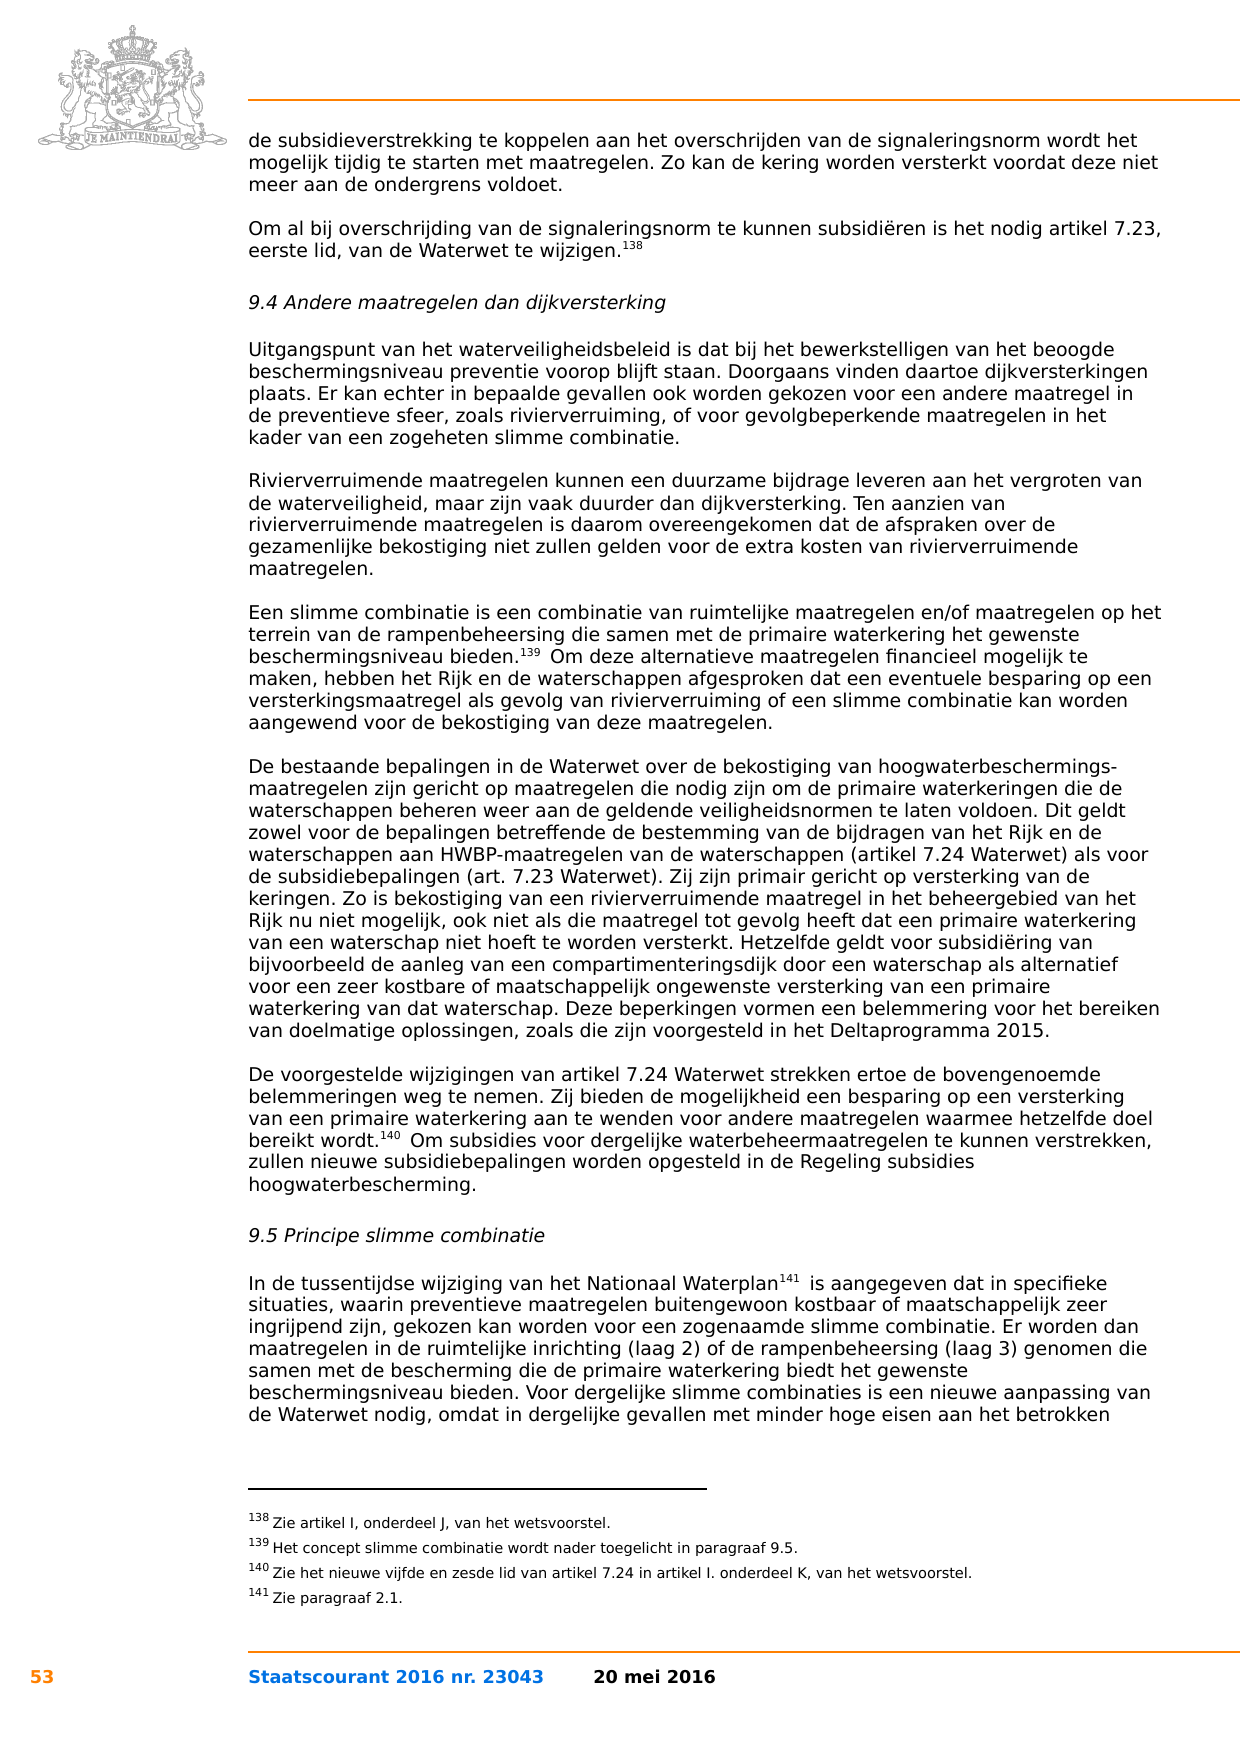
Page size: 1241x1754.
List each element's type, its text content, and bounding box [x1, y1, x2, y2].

text de subsidieverstrekking te koppelen aan het overschrijden van de signaleringsnorm wordt het mogelijk tijdig te starten met maatregelen. Zo kan de kering worden versterkt voordat deze niet meer aan de ondergrens voldoet. [248, 130, 1163, 196]
picture [38, 25, 227, 150]
text Rivierverruimende maatregelen kunnen een duurzame bijdrage leveren aan het vergroten van de waterveiligheid, maar zijn vaak duurder dan dijkversterking. Ten aanzien van rivierverruimende maatregelen is daarom overeengekomen dat de afspraken over de gezamenlijke bekostiging niet zullen gelden voor de extra kosten van rivierverruimende maatregelen. [248, 470, 1163, 580]
text Om al bij overschrijding van de signaleringsnorm te kunnen subsidiëren is het nodig artikel 7.23, eerste lid, van de Waterwet te wijzigen. [248, 218, 1163, 262]
text Uitgangspunt van het waterveiligheidsbeleid is dat bij het bewerkstelligen van het beoogde beschermingsniveau preventie voorop blijft staan. Doorgaans vinden daartoe dijkversterkingen plaats. Er kan echter in bepaalde gevallen ook worden gekozen voor een andere maatregel in de preventieve sfeer, zoals rivierverruiming, of voor gevolgbeperkende maatregelen in het kader van een zogeheten slimme combinatie. [248, 339, 1163, 448]
subtitle 9.5 Principe slimme combinatie [248, 1225, 1163, 1247]
text Zie het nieuwe vijfde en zesde lid van artikel 7.24 in artikel I. onderdeel K, van het wetsvoorstel. [248, 1561, 1163, 1583]
text De voorgestelde wijzigingen van artikel 7.24 Waterwet strekken ertoe de bovengenoemde belemmeringen weg te nemen. Zij bieden de mogelijkheid een besparing op een versterking van een primaire waterkering aan te wenden voor andere maatregelen waarmee hetzelfde doel bereikt wordt. Om subsidies voor dergelijke waterbeheermaatregelen te kunnen verstrekken, zullen nieuwe subsidiebepalingen worden opgesteld in de Regeling subsidies hoogwaterbescherming. [248, 1063, 1163, 1195]
text Een slimme combinatie is een combinatie van ruimtelijke maatregelen en/of maatregelen op het terrein van de rampenbeheersing die samen met de primaire waterkering het gewenste beschermingsniveau bieden. Om deze alternatieve maatregelen financieel mogelijk te maken, hebben het Rijk en de waterschappen afgesproken dat een eventuele besparing op een versterkingsmaatregel als gevolg van rivierverruiming of een slimme combinatie kan worden aangewend voor de bekostiging van deze maatregelen. [248, 602, 1163, 734]
text Het concept slimme combinatie wordt nader toegelicht in paragraaf 9.5. [248, 1536, 1163, 1558]
text De bestaande bepalingen in de Waterwet over de bekostiging van hoogwaterbeschermings-maatregelen zijn gericht op maatregelen die nodig zijn om de primaire waterkeringen die de waterschappen beheren weer aan de geldende veiligheidsnormen te laten voldoen. Dit geldt zowel voor de bepalingen betreffende de bestemming van de bijdragen van het Rijk en de waterschappen aan HWBP-maatregelen van de waterschappen (artikel 7.24 Waterwet) als voor de subsidiebepalingen (art. 7.23 Waterwet). Zij zijn primair gericht op versterking van de keringen. Zo is bekostiging van een rivierverruimende maatregel in het beheergebied van het Rijk nu niet mogelijk, ook niet als die maatregel tot gevolg heeft dat een primaire waterkering van een waterschap niet hoeft te worden versterkt. Hetzelfde geldt voor subsidiëring van bijvoorbeeld de aanleg van een compartimenteringsdijk door een waterschap als alternatief voor een zeer kostbare of maatschappelijk ongewenste versterking van een primaire waterkering van dat waterschap. Deze beperkingen vormen een belemmering voor het bereiken van doelmatige oplossingen, zoals die zijn voorgesteld in het Deltaprogramma 2015. [248, 756, 1163, 1042]
text Zie artikel I, onderdeel J, van het wetsvoorstel. [248, 1511, 1163, 1533]
text Zie paragraaf 2.1. [248, 1586, 1163, 1608]
text In de tussentijdse wijziging van het Nationaal Waterplan is aangegeven dat in specifieke situaties, waarin preventieve maatregelen buitengewoon kostbaar of maatschappelijk zeer ingrijpend zijn, gekozen kan worden voor een zogenaamde slimme combinatie. Er worden dan maatregelen in de ruimtelijke inrichting (laag 2) of de rampenbeheersing (laag 3) genomen die samen met de bescherming die de primaire waterkering biedt het gewenste beschermingsniveau bieden. Voor dergelijke slimme combinaties is een nieuwe aanpassing van de Waterwet nodig, omdat in dergelijke gevallen met minder hoge eisen aan het betrokken [248, 1272, 1163, 1426]
subtitle 9.4 Andere maatregelen dan dijkversterking [248, 292, 1163, 314]
